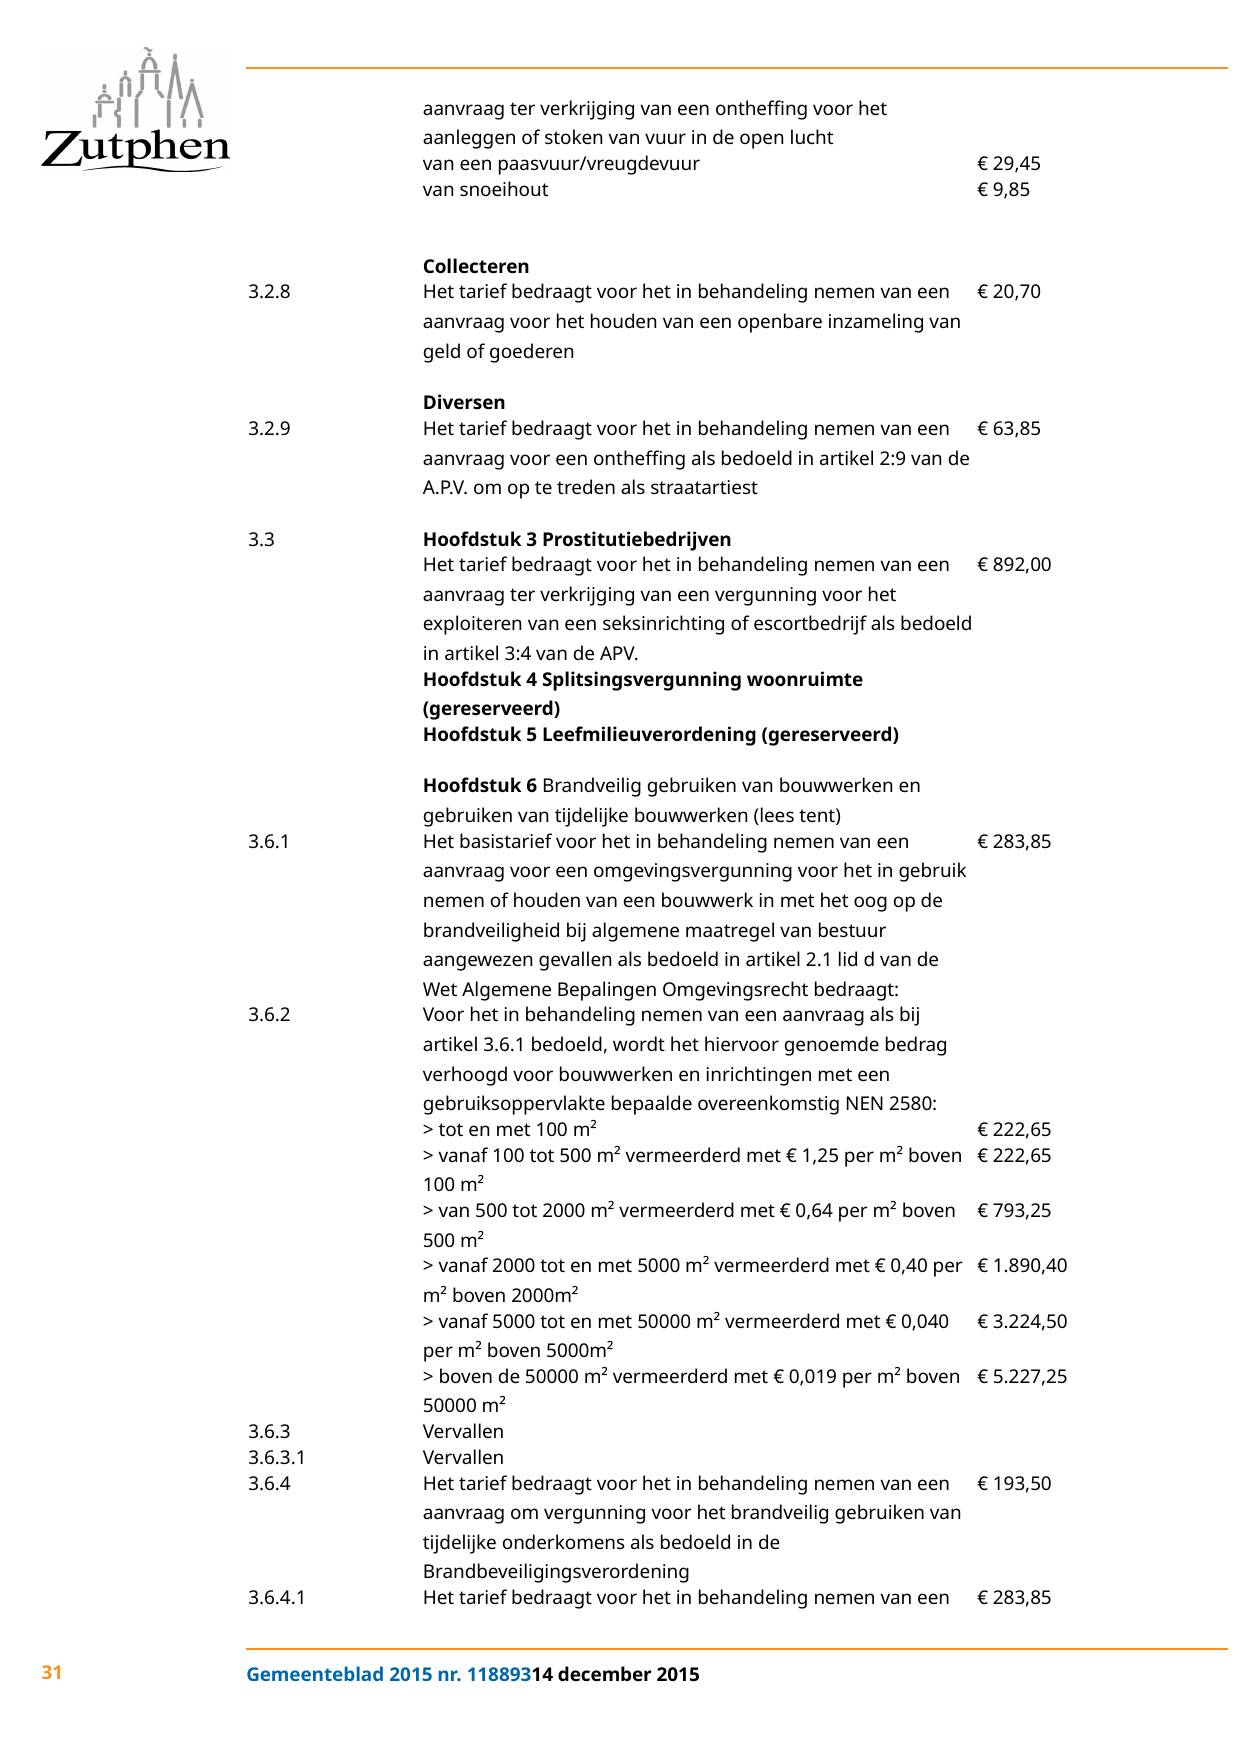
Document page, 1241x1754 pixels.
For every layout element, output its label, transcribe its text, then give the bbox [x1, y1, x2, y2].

table_cell € 9,85 [977, 176, 1152, 202]
table_cell Vervallen [423, 1444, 977, 1470]
table_cell [248, 551, 423, 666]
table_cell [248, 747, 423, 773]
table_cell [248, 176, 423, 202]
table_cell € 892,00 [977, 551, 1152, 666]
table_cell Hoofdstuk 4 Splitsingsvergunning woonruimte (gereserveerd) [423, 666, 977, 721]
table_cell Het tarief bedraagt voor het in behandeling nemen van een [423, 1584, 977, 1610]
table_cell [977, 721, 1152, 747]
table_cell Hoofdstuk 6 Brandveilig gebruiken van bouwwerken en gebruiken van tijdelijke bouwwerken (lees tent) [423, 773, 977, 828]
table_cell [248, 95, 423, 150]
table_cell 3.2.8 [248, 279, 423, 364]
table_cell € 793,25 [977, 1197, 1152, 1252]
table_cell [248, 202, 423, 227]
table_cell Het basistarief voor het in behandeling nemen van een aanvraag voor een omgevingsvergunning voor het in gebruik nemen of houden van een bouwwerk in met het oog op de brandveiligheid bij algemene maatregel van bestuur aangewezen gevallen als bedoeld in artikel 2.1 lid d van de Wet Algemene Bepalingen Omgevingsrecht bedraagt: [423, 828, 977, 1002]
table_cell Diversen [423, 389, 977, 415]
table_cell € 29,45 [977, 150, 1152, 176]
table_cell > vanaf 2000 tot en met 5000 m² vermeerderd met € 0,40 per m² boven 2000m² [423, 1253, 977, 1308]
table_cell Het tarief bedraagt voor het in behandeling nemen van een aanvraag om vergunning voor het brandveilig gebruiken van tijdelijke onderkomens als bedoeld in de Brandbeveiligingsverordening [423, 1470, 977, 1584]
table_cell [248, 227, 423, 253]
table_cell [977, 95, 1152, 150]
table_cell Voor het in behandeling nemen van een aanvraag als bij artikel 3.6.1 bedoeld, wordt het hiervoor genoemde bedrag verhoogd voor bouwwerken en inrichtingen met een gebruiksoppervlakte bepaalde overeenkomstig NEN 2580: [423, 1002, 977, 1116]
table_cell [977, 747, 1152, 773]
table_cell € 222,65 [977, 1142, 1152, 1197]
table_cell € 63,85 [977, 415, 1152, 500]
table_cell [248, 1116, 423, 1142]
table_cell van snoeihout [423, 176, 977, 202]
table_cell [423, 747, 977, 773]
table_cell [977, 526, 1152, 551]
table_cell [977, 202, 1152, 227]
table_cell 3.6.3 [248, 1419, 423, 1444]
table_cell [977, 227, 1152, 253]
table_cell 3.6.3.1 [248, 1444, 423, 1470]
table_cell 3.6.4 [248, 1470, 423, 1584]
table_cell € 1.890,40 [977, 1253, 1152, 1308]
table_cell € 222,65 [977, 1116, 1152, 1142]
table_cell aanvraag ter verkrijging van een ontheffing voor het aanleggen of stoken van vuur in de open lucht [423, 95, 977, 150]
table_cell Het tarief bedraagt voor het in behandeling nemen van een aanvraag voor het houden van een openbare inzameling van geld of goederen [423, 279, 977, 364]
table_cell € 283,85 [977, 1584, 1152, 1610]
table_cell > boven de 50000 m² vermeerderd met € 0,019 per m² boven 50000 m² [423, 1363, 977, 1418]
table_cell > tot en met 100 m² [423, 1116, 977, 1142]
table_cell € 3.224,50 [977, 1308, 1152, 1363]
table_cell [248, 1253, 423, 1308]
table_cell [248, 150, 423, 176]
table_cell € 193,50 [977, 1470, 1152, 1584]
table_cell Het tarief bedraagt voor het in behandeling nemen van een aanvraag voor een ontheffing als bedoeld in artikel 2:9 van de A.P.V. om op te treden als straatartiest [423, 415, 977, 500]
table_cell 3.6.1 [248, 828, 423, 1002]
table_cell [977, 1419, 1152, 1444]
table_cell € 5.227,25 [977, 1363, 1152, 1418]
table_cell € 20,70 [977, 279, 1152, 364]
table_cell [248, 1308, 423, 1363]
table_cell [977, 389, 1152, 415]
table_cell [977, 1444, 1152, 1470]
table_cell Collecteren [423, 253, 977, 279]
table_cell > van 500 tot 2000 m² vermeerderd met € 0,64 per m² boven 500 m² [423, 1197, 977, 1252]
table_cell [248, 389, 423, 415]
table_cell van een paasvuur/vreugdevuur [423, 150, 977, 176]
picture [41, 47, 231, 172]
table_cell [977, 364, 1152, 389]
table_cell [248, 721, 423, 747]
table_cell > vanaf 5000 tot en met 50000 m² vermeerderd met € 0,040 per m² boven 5000m² [423, 1308, 977, 1363]
table_cell [248, 666, 423, 721]
table_cell Hoofdstuk 3 Prostitutiebedrijven [423, 526, 977, 551]
table_cell 3.6.4.1 [248, 1584, 423, 1610]
table_cell [248, 253, 423, 279]
table_cell [423, 227, 977, 253]
table_cell [977, 1002, 1152, 1116]
table_cell [423, 364, 977, 389]
table_cell [248, 773, 423, 828]
table_cell [423, 202, 977, 227]
table_cell > vanaf 100 tot 500 m² vermeerderd met € 1,25 per m² boven 100 m² [423, 1142, 977, 1197]
table_cell 3.6.2 [248, 1002, 423, 1116]
table_cell 3.2.9 [248, 415, 423, 500]
table_cell [977, 773, 1152, 828]
table_cell [977, 666, 1152, 721]
table_cell Het tarief bedraagt voor het in behandeling nemen van een aanvraag ter verkrijging van een vergunning voor het exploiteren van een seksinrichting of escortbedrijf als bedoeld in artikel 3:4 van de APV. [423, 551, 977, 666]
table_cell [248, 364, 423, 389]
table_cell [248, 1142, 423, 1197]
table_cell [248, 1197, 423, 1252]
table_cell Vervallen [423, 1419, 977, 1444]
table_cell [248, 500, 423, 526]
table_cell € 283,85 [977, 828, 1152, 1002]
table_cell [977, 253, 1152, 279]
table_cell [977, 500, 1152, 526]
table_cell 3.3 [248, 526, 423, 551]
table_cell [248, 1363, 423, 1418]
table_cell [423, 500, 977, 526]
table_cell Hoofdstuk 5 Leefmilieuverordening (gereserveerd) [423, 721, 977, 747]
